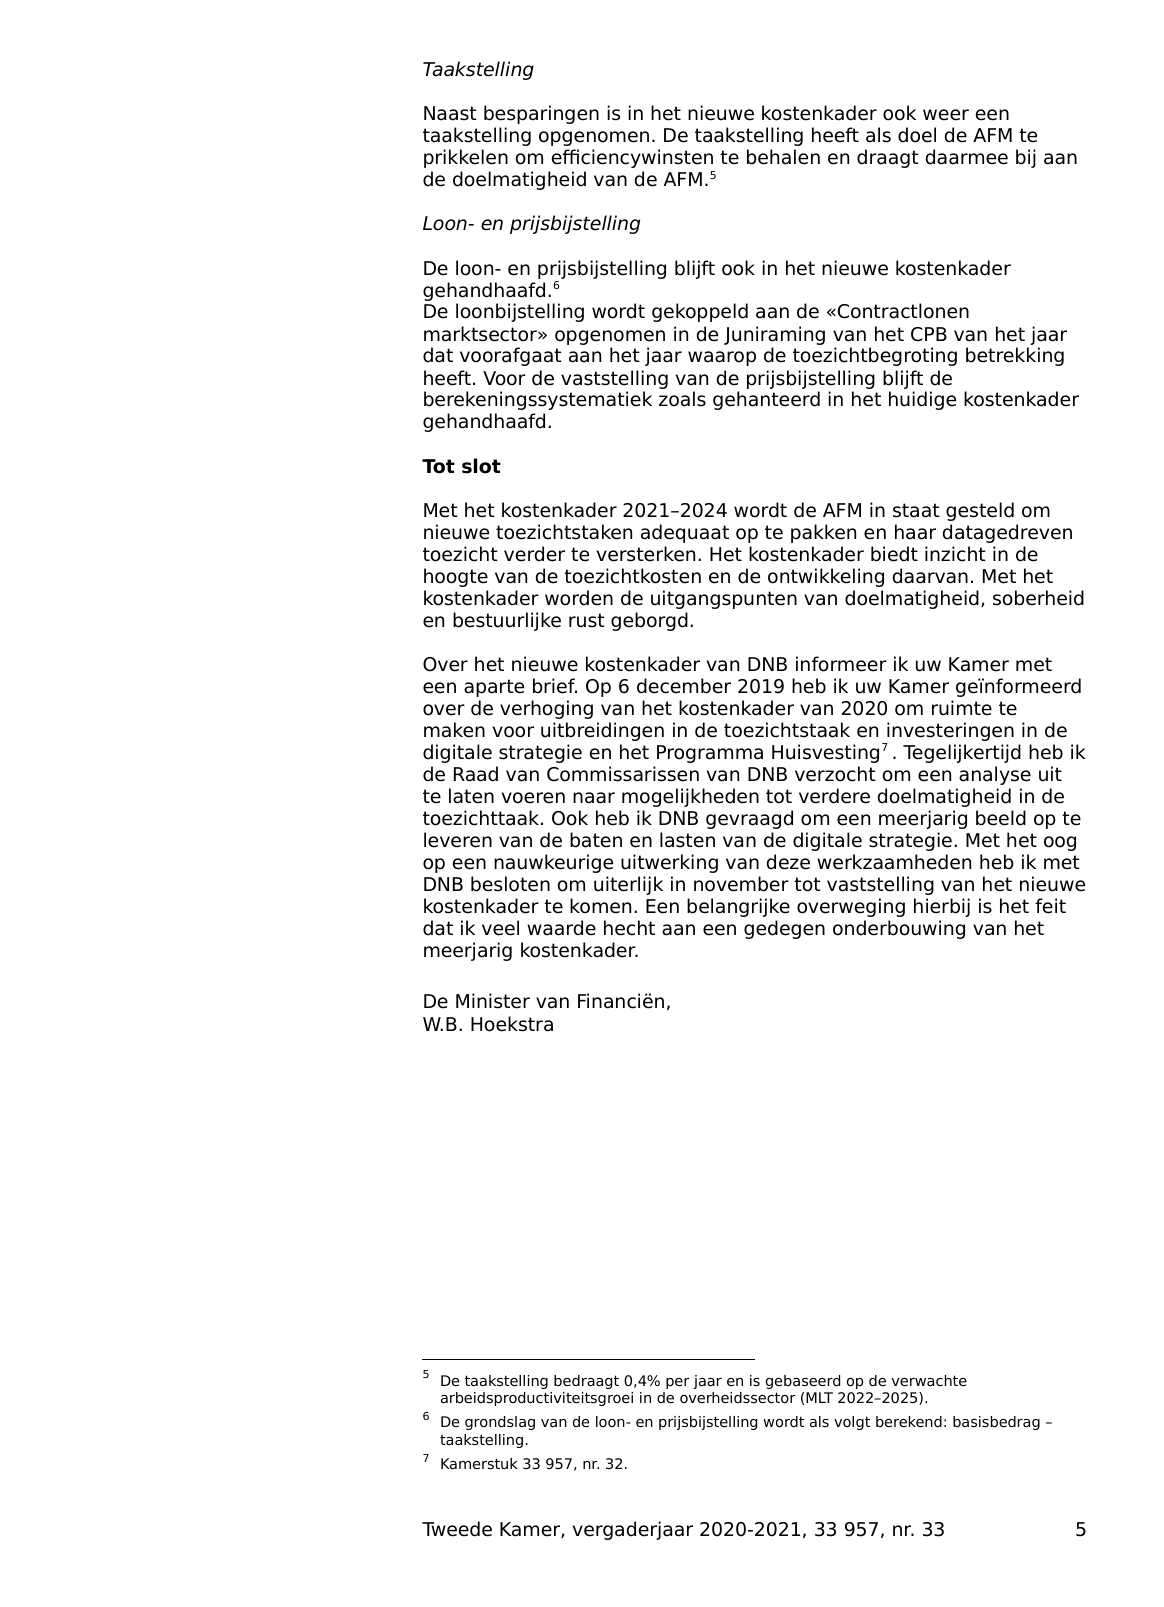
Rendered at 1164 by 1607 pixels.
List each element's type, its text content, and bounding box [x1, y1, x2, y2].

subtitle Loon- en prijsbijstelling [422, 213, 1087, 235]
text De grondslag van de loon- en prijsbijstelling wordt als volgt berekend: basisbedrag – taakstelling. [422, 1410, 1087, 1449]
text Over het nieuwe kostenkader van DNB informeer ik uw Kamer met een aparte brief. Op 6 december 2019 heb ik uw Kamer geïnformeerd over de verhoging van het kostenkader van 2020 om ruimte te maken voor uitbreidingen in de toezichtstaak en investeringen in de digitale strategie en het Programma Huisvesting. Tegelijkertijd heb ik de Raad van Commissarissen van DNB verzocht om een analyse uit te laten voeren naar mogelijkheden tot verdere doelmatigheid in de toezichttaak. Ook heb ik DNB gevraagd om een meerjarig beeld op te leveren van de baten en lasten van de digitale strategie. Met het oog op een nauwkeurige uitwerking van deze werkzaamheden heb ik met DNB besloten om uiterlijk in november tot vaststelling van het nieuwe kostenkader te komen. Een belangrijke overweging hierbij is het feit dat ik veel waarde hecht aan een gedegen onderbouwing van het meerjarig kostenkader. [422, 654, 1087, 961]
text Kamerstuk 33 957, nr. 32. [422, 1452, 1087, 1474]
subtitle Taakstelling [422, 59, 1087, 81]
text De taakstelling bedraagt 0,4% per jaar en is gebaseerd op de verwachte arbeidsproductiviteitsgroei in de overheidssector (MLT 2022–2025). [422, 1368, 1087, 1407]
text De loon- en prijsbijstelling blijft ook in het nieuwe kostenkader gehandhaafd. [422, 257, 1087, 301]
text De Minister van Financiën, W.B. Hoekstra [422, 991, 1087, 1035]
text De loonbijstelling wordt gekoppeld aan de «Contractlonen marktsector» opgenomen in de Juniraming van het CPB van het jaar dat voorafgaat aan het jaar waarop de toezichtbegroting betrekking heeft. Voor de vaststelling van de prijsbijstelling blijft de berekeningssystematiek zoals gehanteerd in het huidige kostenkader gehandhaafd. [422, 301, 1087, 433]
text Met het kostenkader 2021–2024 wordt de AFM in staat gesteld om nieuwe toezichtstaken adequaat op te pakken en haar datagedreven toezicht verder te versterken. Het kostenkader biedt inzicht in de hoogte van de toezichtkosten en de ontwikkeling daarvan. Met het kostenkader worden de uitgangspunten van doelmatigheid, soberheid en bestuurlijke rust geborgd. [422, 500, 1087, 632]
subtitle Tot slot [422, 456, 1087, 477]
text Naast besparingen is in het nieuwe kostenkader ook weer een taakstelling opgenomen. De taakstelling heeft als doel de AFM te prikkelen om efficiencywinsten te behalen en draagt daarmee bij aan de doelmatigheid van de AFM. [422, 103, 1087, 191]
